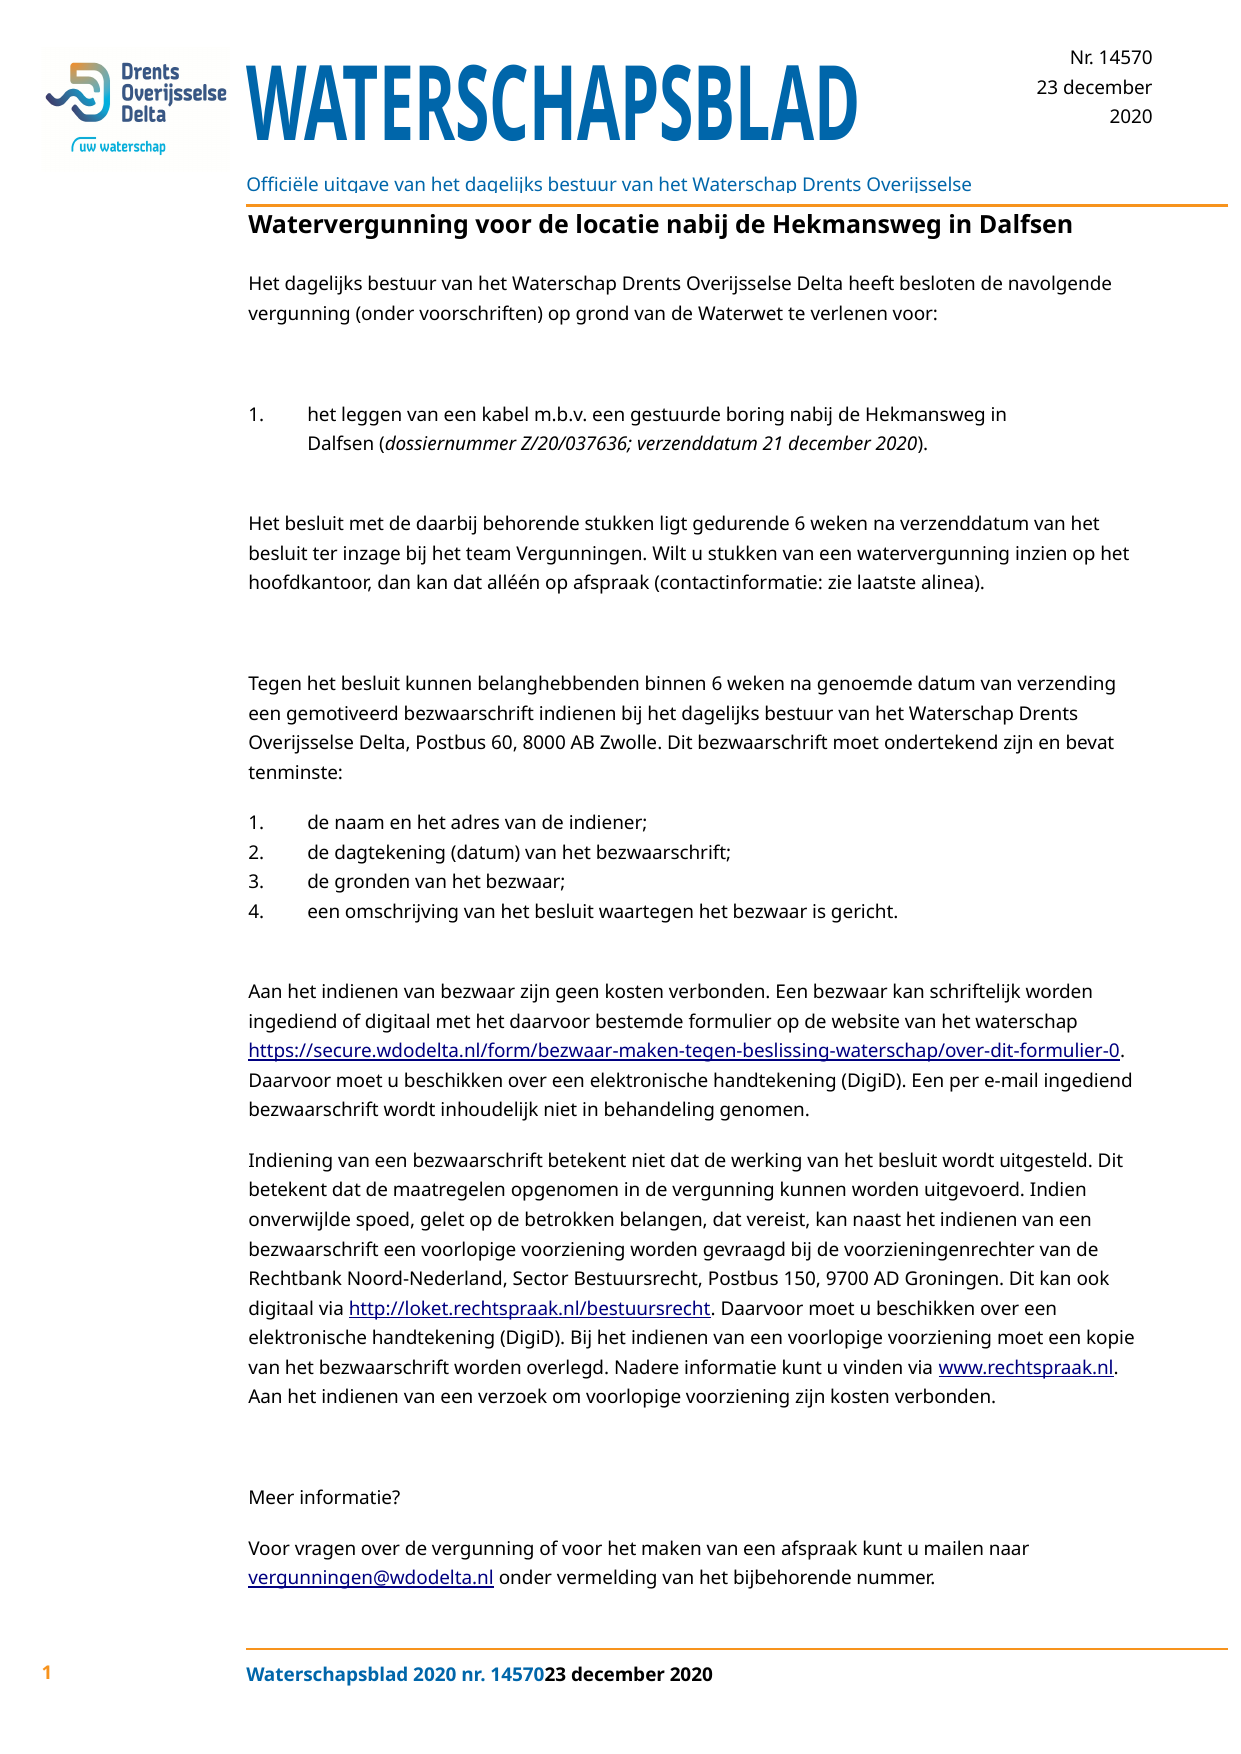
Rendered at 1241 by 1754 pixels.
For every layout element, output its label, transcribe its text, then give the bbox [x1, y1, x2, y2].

text Aan het indienen van bezwaar zijn geen kosten verbonden. Een bezwaar kan schriftelijk worden ingediend of digitaal met het daarvoor bestemde formulier op de website van het waterschap https://secure.wdodelta.nl/form/bezwaar-maken-tegen-beslissing-waterschap/over-dit-formulier-0. Daarvoor moet u beschikken over een elektronische handtekening (DigiD). Een per e-mail ingediend bezwaarschrift wordt inhoudelijk niet in behandeling genomen. [248, 978, 1152, 1122]
text Tegen het besluit kunnen belanghebbenden binnen 6 weken na genoemde datum van verzending een gemotiveerd bezwaarschrift indienen bij het dagelijks bestuur van het Waterschap Drents Overijsselse Delta, Postbus 60, 8000 AB Zwolle. Dit bezwaarschrift moet ondertekend zijn en bevat tenminste: [248, 670, 1152, 785]
list de naam en het adres van de indiener; [248, 809, 1152, 835]
picture [41, 47, 231, 172]
text Meer informatie? [248, 1484, 1152, 1510]
list de dagtekening (datum) van het bezwaarschrift; [248, 839, 1152, 865]
text Voor vragen over de vergunning of voor het maken van een afspraak kunt u mailen naar vergunningen@wdodelta.nl onder vermelding van het bijbehorende nummer. [248, 1535, 1152, 1590]
text Indiening van een bezwaarschrift betekent niet dat de werking van het besluit wordt uitgesteld. Dit betekent dat de maatregelen opgenomen in de vergunning kunnen worden uitgevoerd. Indien onverwijlde spoed, gelet op de betrokken belangen, dat vereist, kan naast het indienen van een bezwaarschrift een voorlopige voorziening worden gevraagd bij de voorzieningenrechter van de Rechtbank Noord-Nederland, Sector Bestuursrecht, Postbus 150, 9700 AD Groningen. Dit kan ook digitaal via http://loket.rechtspraak.nl/bestuursrecht. Daarvoor moet u beschikken over een elektronische handtekening (DigiD). Bij het indienen van een voorlopige voorziening moet een kopie van het bezwaarschrift worden overlegd. Nadere informatie kunt u vinden via www.rechtspraak.nl. Aan het indienen van een verzoek om voorlopige voorziening zijn kosten verbonden. [248, 1147, 1152, 1409]
list een omschrijving van het besluit waartegen het bezwaar is gericht. [248, 898, 1152, 924]
list de gronden van het bezwaar; [248, 869, 1152, 894]
text Het besluit met de daarbij behorende stukken ligt gedurende 6 weken na verzenddatum van het besluit ter inzage bij het team Vergunningen. Wilt u stukken van een watervergunning inzien op het hoofdkantoor, dan kan dat alléén op afspraak (contactinformatie: zie laatste alinea). [248, 510, 1152, 595]
list het leggen van een kabel m.b.v. een gestuurde boring nabij de Hekmansweg in Dalfsen (dossiernummer Z/20/037636; verzenddatum 21 december 2020). [248, 401, 1152, 456]
text Het dagelijks bestuur van het Waterschap Drents Overijsselse Delta heeft besloten de navolgende vergunning (onder voorschriften) op grond van de Waterwet te verlenen voor: [248, 270, 1152, 326]
text Watervergunning voor de locatie nabij de Hekmansweg in Dalfsen [248, 207, 1152, 241]
